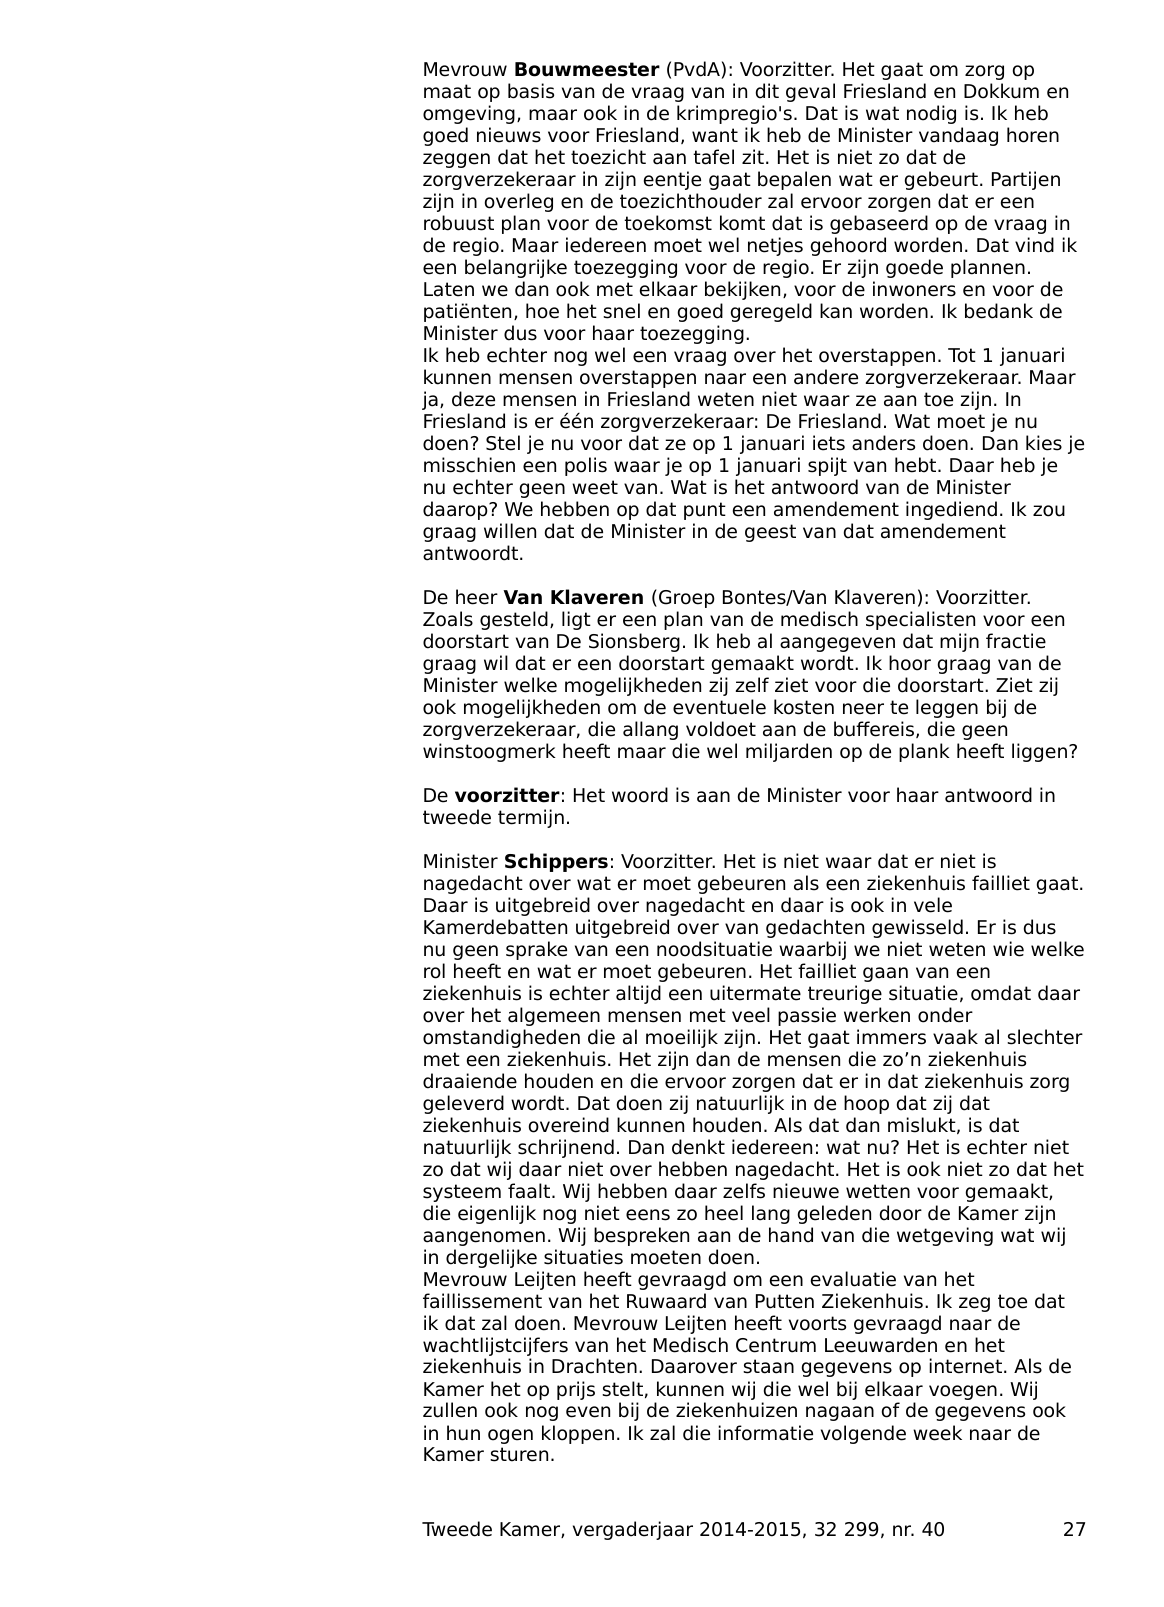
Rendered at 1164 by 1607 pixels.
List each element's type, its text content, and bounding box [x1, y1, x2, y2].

text Ik heb echter nog wel een vraag over het overstappen. Tot 1 januari kunnen mensen overstappen naar een andere zorgverzekeraar. Maar ja, deze mensen in Friesland weten niet waar ze aan toe zijn. In Friesland is er één zorgverzekeraar: De Friesland. Wat moet je nu doen? Stel je nu voor dat ze op 1 januari iets anders doen. Dan kies je misschien een polis waar je op 1 januari spijt van hebt. Daar heb je nu echter geen weet van. Wat is het antwoord van de Minister daarop? We hebben op dat punt een amendement ingediend. Ik zou graag willen dat de Minister in de geest van dat amendement antwoordt. [422, 345, 1087, 564]
text De voorzitter: Het woord is aan de Minister voor haar antwoord in tweede termijn. [422, 785, 1087, 829]
text Minister Schippers: Voorzitter. Het is niet waar dat er niet is nagedacht over wat er moet gebeuren als een ziekenhuis failliet gaat. Daar is uitgebreid over nagedacht en daar is ook in vele Kamerdebatten uitgebreid over van gedachten gewisseld. Er is dus nu geen sprake van een noodsituatie waarbij we niet weten wie welke rol heeft en wat er moet gebeuren. Het failliet gaan van een ziekenhuis is echter altijd een uitermate treurige situatie, omdat daar over het algemeen mensen met veel passie werken onder omstandigheden die al moeilijk zijn. Het gaat immers vaak al slechter met een ziekenhuis. Het zijn dan de mensen die zo’n ziekenhuis draaiende houden en die ervoor zorgen dat er in dat ziekenhuis zorg geleverd wordt. Dat doen zij natuurlijk in de hoop dat zij dat ziekenhuis overeind kunnen houden. Als dat dan mislukt, is dat natuurlijk schrijnend. Dan denkt iedereen: wat nu? Het is echter niet zo dat wij daar niet over hebben nagedacht. Het is ook niet zo dat het systeem faalt. Wij hebben daar zelfs nieuwe wetten voor gemaakt, die eigenlijk nog niet eens zo heel lang geleden door de Kamer zijn aangenomen. Wij bespreken aan de hand van die wetgeving wat wij in dergelijke situaties moeten doen. [422, 851, 1087, 1268]
text Mevrouw Leijten heeft gevraagd om een evaluatie van het faillissement van het Ruwaard van Putten Ziekenhuis. Ik zeg toe dat ik dat zal doen. Mevrouw Leijten heeft voorts gevraagd naar de wachtlijstcijfers van het Medisch Centrum Leeuwarden en het ziekenhuis in Drachten. Daarover staan gegevens op internet. Als de Kamer het op prijs stelt, kunnen wij die wel bij elkaar voegen. Wij zullen ook nog even bij de ziekenhuizen nagaan of de gegevens ook in hun ogen kloppen. Ik zal die informatie volgende week naar de Kamer sturen. [422, 1268, 1087, 1466]
text Mevrouw Bouwmeester (PvdA): Voorzitter. Het gaat om zorg op maat op basis van de vraag van in dit geval Friesland en Dokkum en omgeving, maar ook in de krimpregio's. Dat is wat nodig is. Ik heb goed nieuws voor Friesland, want ik heb de Minister vandaag horen zeggen dat het toezicht aan tafel zit. Het is niet zo dat de zorgverzekeraar in zijn eentje gaat bepalen wat er gebeurt. Partijen zijn in overleg en de toezichthouder zal ervoor zorgen dat er een robuust plan voor de toekomst komt dat is gebaseerd op de vraag in de regio. Maar iedereen moet wel netjes gehoord worden. Dat vind ik een belangrijke toezegging voor de regio. Er zijn goede plannen. Laten we dan ook met elkaar bekijken, voor de inwoners en voor de patiënten, hoe het snel en goed geregeld kan worden. Ik bedank de Minister dus voor haar toezegging. [422, 59, 1087, 345]
text De heer Van Klaveren (Groep Bontes/Van Klaveren): Voorzitter. Zoals gesteld, ligt er een plan van de medisch specialisten voor een doorstart van De Sionsberg. Ik heb al aangegeven dat mijn fractie graag wil dat er een doorstart gemaakt wordt. Ik hoor graag van de Minister welke mogelijkheden zij zelf ziet voor die doorstart. Ziet zij ook mogelijkheden om de eventuele kosten neer te leggen bij de zorgverzekeraar, die allang voldoet aan de buffereis, die geen winstoogmerk heeft maar die wel miljarden op de plank heeft liggen? [422, 587, 1087, 763]
